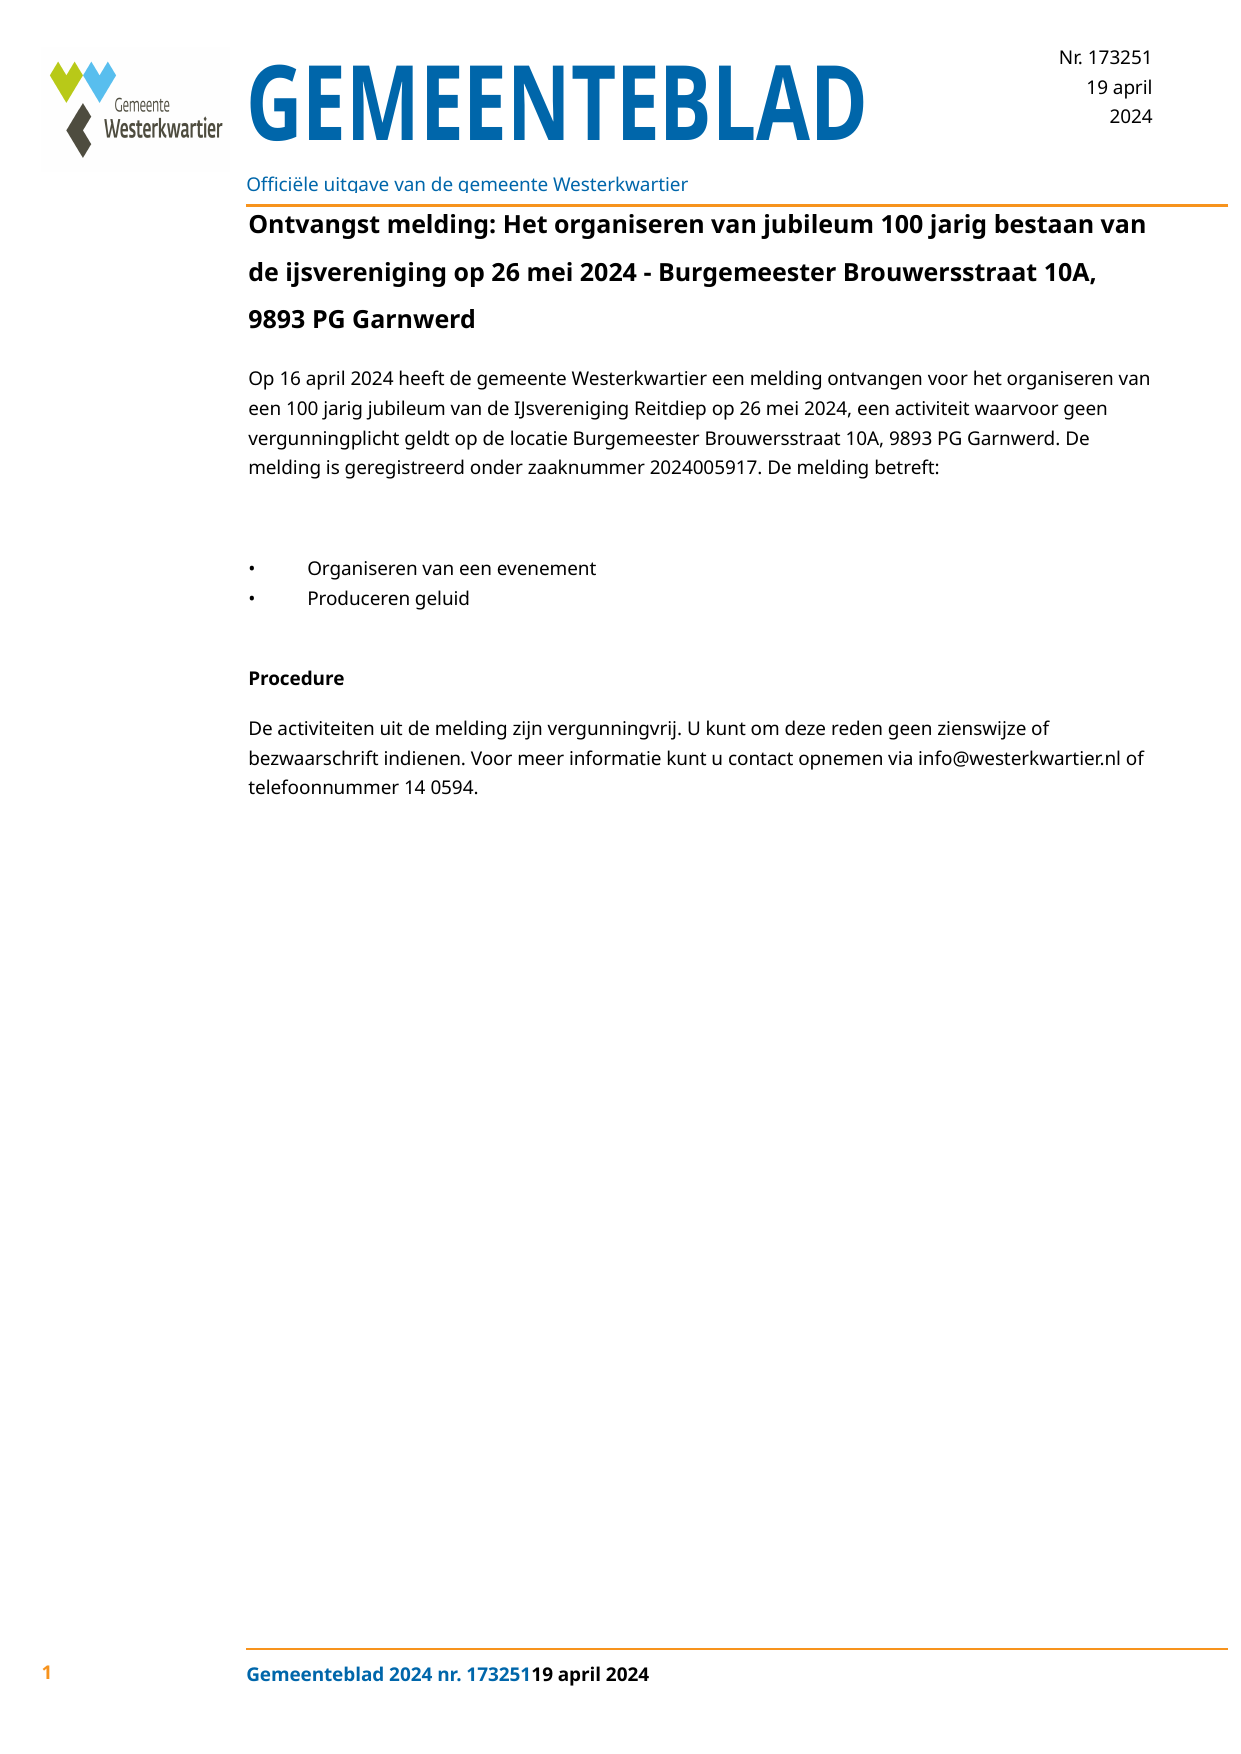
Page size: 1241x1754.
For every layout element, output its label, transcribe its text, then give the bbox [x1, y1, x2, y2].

picture [41, 47, 231, 172]
text Procedure [248, 665, 1152, 690]
list Produceren geluid [248, 585, 1152, 610]
text Op 16 april 2024 heeft de gemeente Westerkwartier een melding ontvangen voor het organiseren van een 100 jarig jubileum van de IJsvereniging Reitdiep op 26 mei 2024, een activiteit waarvoor geen vergunningplicht geldt op de locatie Burgemeester Brouwersstraat 10A, 9893 PG Garnwerd. De melding is geregistreerd onder zaaknummer 2024005917. De melding betreft: [248, 366, 1152, 480]
text De activiteiten uit de melding zijn vergunningvrij. U kunt om deze reden geen zienswijze of bezwaarschrift indienen. Voor meer informatie kunt u contact opnemen via info@westerkwartier.nl of telefoonnummer 14 0594. [248, 715, 1152, 800]
list Organiseren van een evenement [248, 555, 1152, 581]
text Ontvangst melding: Het organiseren van jubileum 100 jarig bestaan van de ijsvereniging op 26 mei 2024 - Burgemeester Brouwersstraat 10A, 9893 PG Garnwerd [248, 207, 1152, 336]
